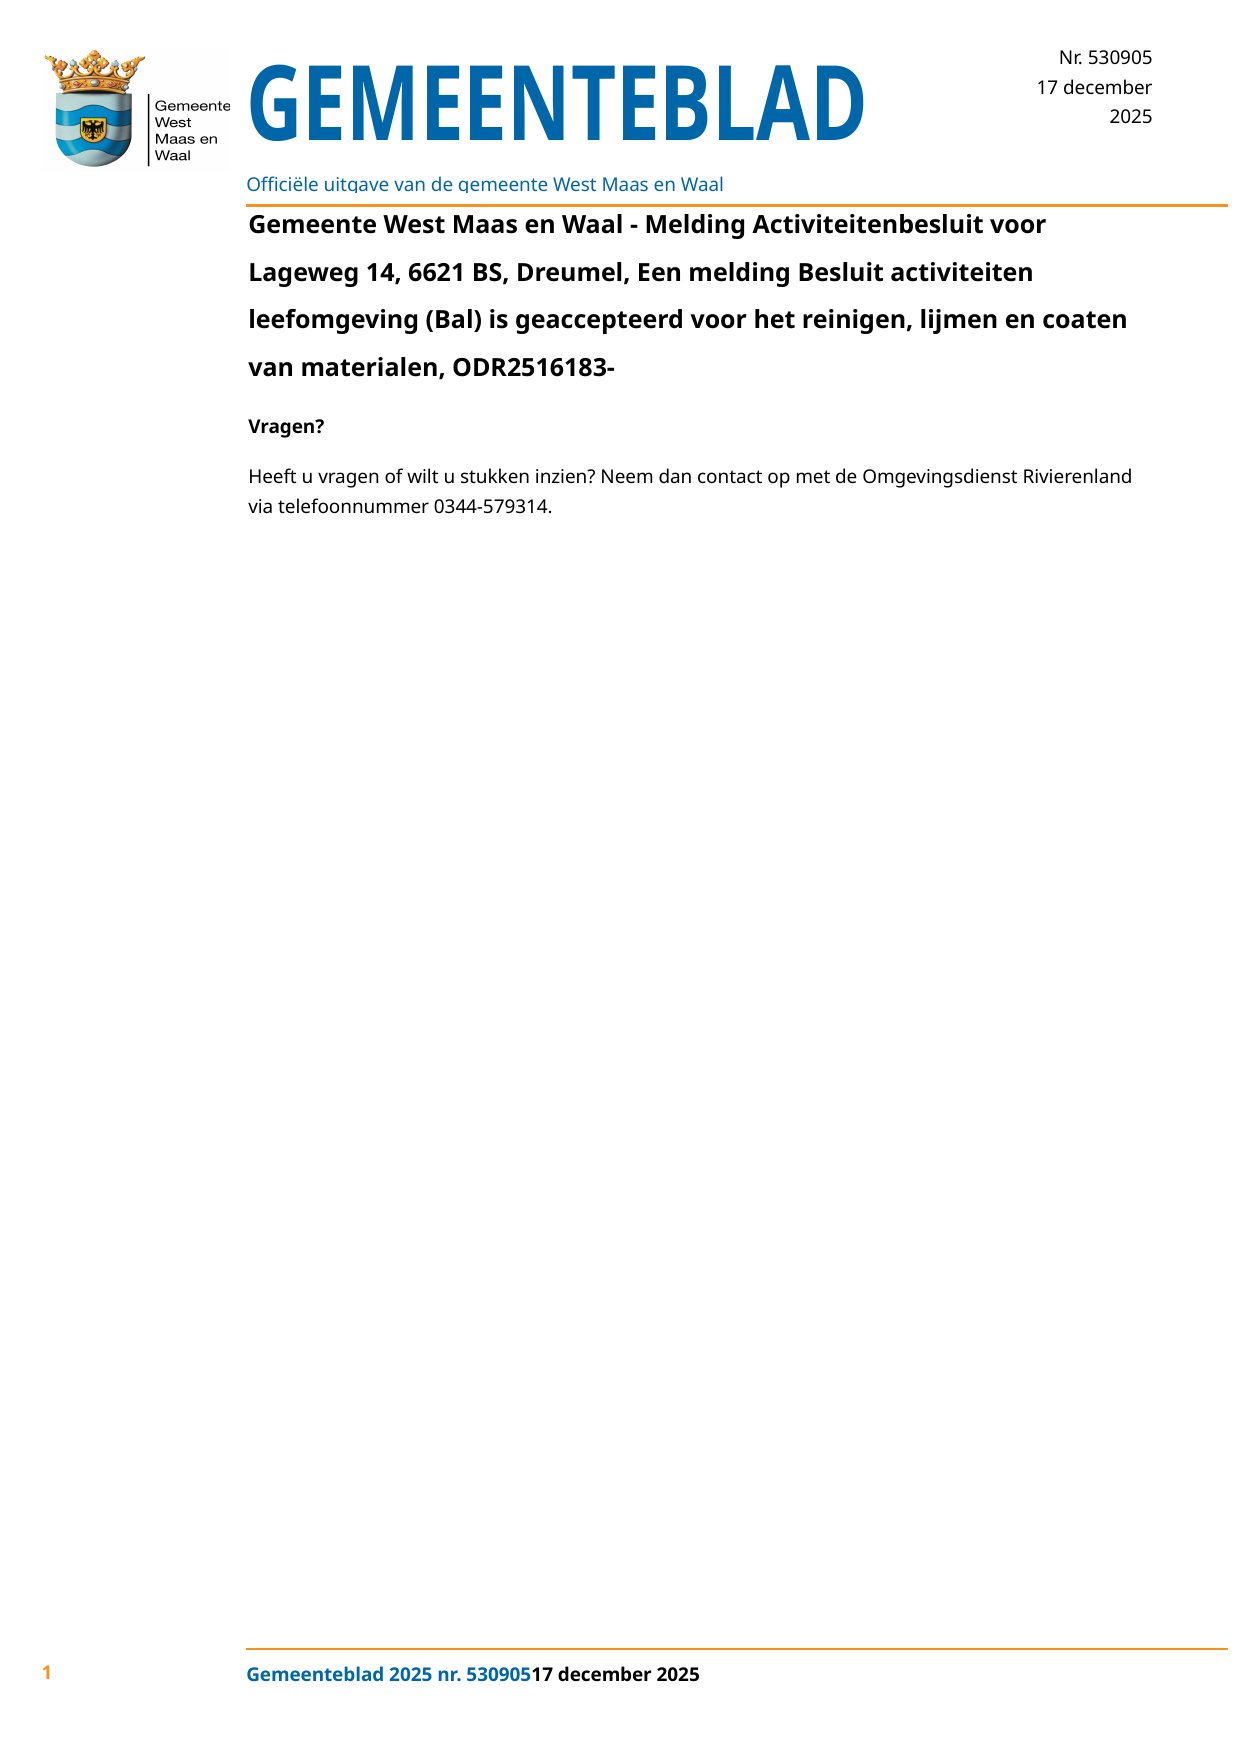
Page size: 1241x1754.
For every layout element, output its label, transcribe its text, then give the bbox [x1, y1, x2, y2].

text Gemeente West Maas en Waal - Melding Activiteitenbesluit voor Lageweg 14, 6621 BS, Dreumel, Een melding Besluit activiteiten leefomgeving (Bal) is geaccepteerd voor het reinigen, lijmen en coaten van materialen, ODR2516183- [248, 207, 1152, 384]
text Vragen? [248, 413, 1152, 439]
text Heeft u vragen of wilt u stukken inzien? Neem dan contact op met de Omgevingsdienst Rivierenland via telefoonnummer 0344-579314. [248, 463, 1152, 519]
picture [41, 47, 231, 172]
